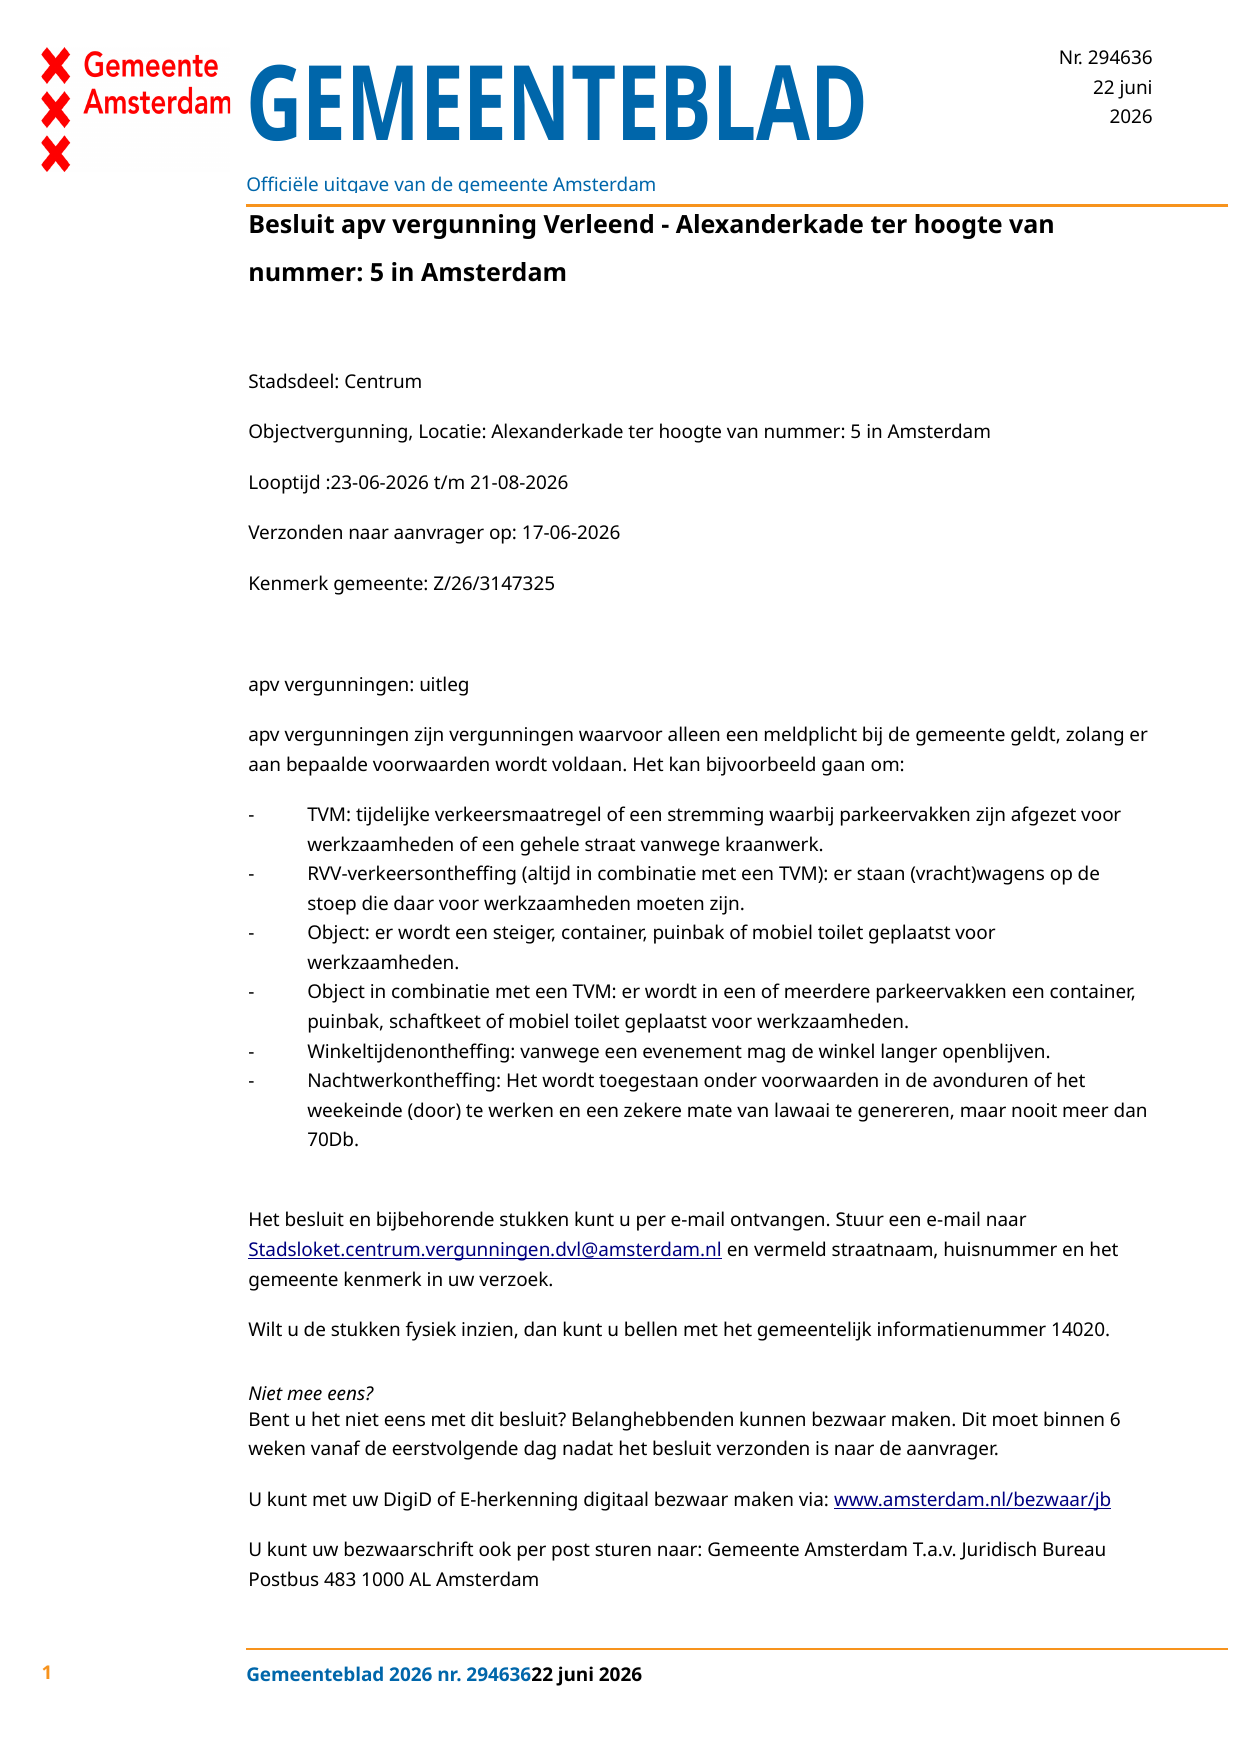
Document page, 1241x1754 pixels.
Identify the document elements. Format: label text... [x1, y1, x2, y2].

text Kenmerk gemeente: Z/26/3147325 [248, 570, 1152, 596]
text Stadsdeel: Centrum [248, 368, 1152, 394]
text apv vergunningen zijn vergunningen waarvoor alleen een meldplicht bij de gemeente geldt, zolang er aan bepaalde voorwaarden wordt voldaan. Het kan bijvoorbeeld gaan om: [248, 721, 1152, 777]
text Het besluit en bijbehorende stukken kunt u per e-mail ontvangen. Stuur een e-mail naar Stadsloket.centrum.vergunningen.dvl@amsterdam.nl en vermeld straatnaam, huisnummer en het gemeente kenmerk in uw verzoek. [248, 1207, 1152, 1292]
list TVM: tijdelijke verkeersmaatregel of een stremming waarbij parkeervakken zijn afgezet voor werkzaamheden of een gehele straat vanwege kraanwerk. [248, 801, 1152, 857]
text Looptijd :23-06-2026 t/m 21-08-2026 [248, 469, 1152, 495]
picture [41, 47, 231, 172]
list Object: er wordt een steiger, container, puinbak of mobiel toilet geplaatst voor werkzaamheden. [248, 919, 1152, 975]
list Object in combinatie met een TVM: er wordt in een of meerdere parkeervakken een container, puinbak, schaftkeet of mobiel toilet geplaatst voor werkzaamheden. [248, 979, 1152, 1034]
text Besluit apv vergunning Verleend - Alexanderkade ter hoogte van nummer: 5 in Amsterdam [248, 207, 1152, 288]
text Bent u het niet eens met dit besluit? Belanghebbenden kunnen bezwaar maken. Dit moet binnen 6 weken vanaf de eerstvolgende dag nadat het besluit verzonden is naar de aanvrager. [248, 1406, 1152, 1461]
text U kunt uw bezwaarschrift ook per post sturen naar: Gemeente Amsterdam T.a.v. Juridisch Bureau Postbus 483 1000 AL Amsterdam [248, 1536, 1152, 1592]
text U kunt met uw DigiD of E-herkenning digitaal bezwaar maken via: www.amsterdam.nl/bezwaar/jb [248, 1486, 1152, 1512]
text Wilt u de stukken fysiek inzien, dan kunt u bellen met het gemeentelijk informatienummer 14020. [248, 1316, 1152, 1342]
text Verzonden naar aanvrager op: 17-06-2026 [248, 519, 1152, 545]
list Winkeltijdenontheffing: vanwege een evenement mag de winkel langer openblijven. [248, 1038, 1152, 1064]
text apv vergunningen: uitleg [248, 671, 1152, 697]
list RVV-verkeersontheffing (altijd in combinatie met een TVM): er staan (vracht)wagens op de stoep die daar voor werkzaamheden moeten zijn. [248, 860, 1152, 916]
text Objectvergunning, Locatie: Alexanderkade ter hoogte van nummer: 5 in Amsterdam [248, 419, 1152, 444]
text Niet mee eens? [248, 1380, 1152, 1406]
list Nachtwerkontheffing: Het wordt toegestaan onder voorwaarden in de avonduren of het weekeinde (door) te werken en een zekere mate van lawaai te genereren, maar nooit meer dan 70Db. [248, 1067, 1152, 1152]
